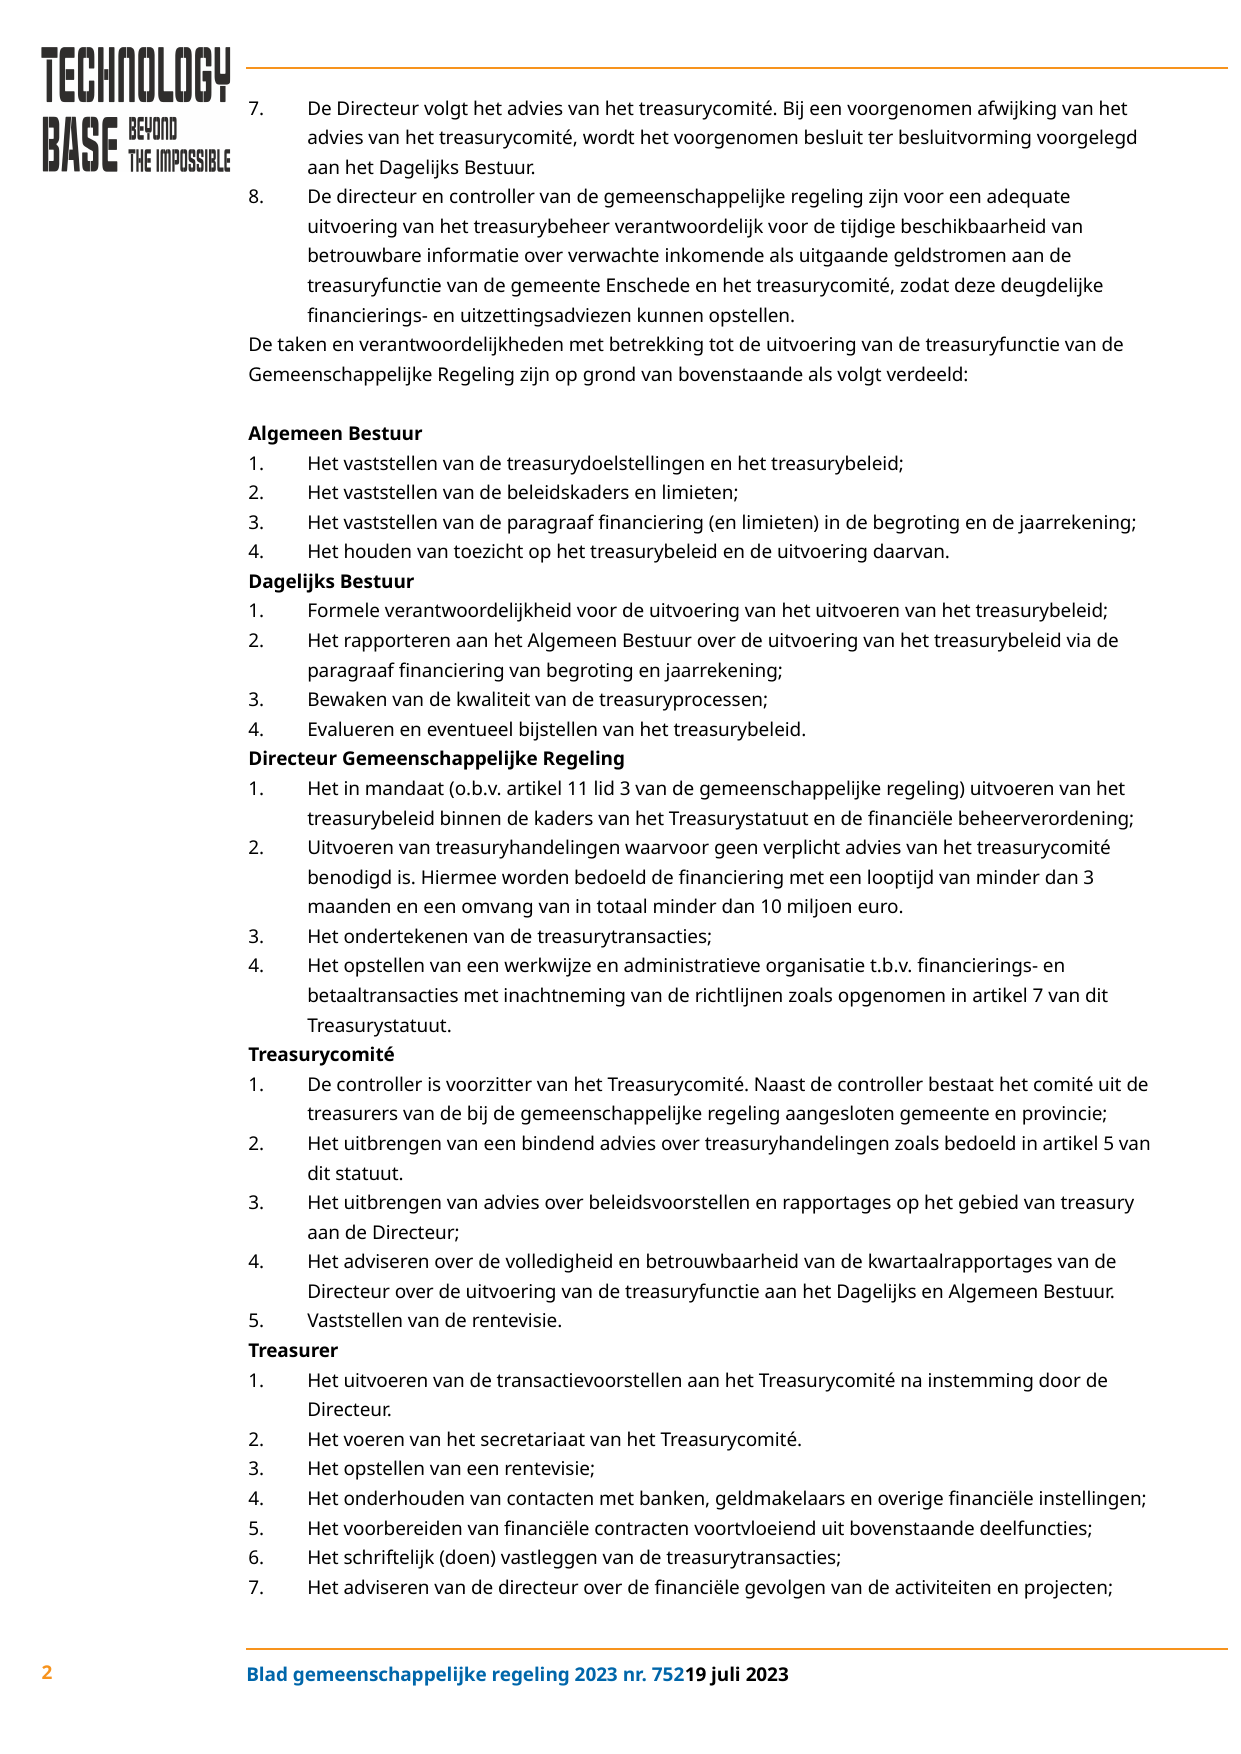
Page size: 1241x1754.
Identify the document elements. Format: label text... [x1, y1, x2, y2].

list Het uitbrengen van een bindend advies over treasuryhandelingen zoals bedoeld in artikel 5 van dit statuut. [248, 1130, 1152, 1186]
list Het houden van toezicht op het treasurybeleid en de uitvoering daarvan. [248, 538, 1152, 564]
list Het ondertekenen van de treasurytransacties; [248, 923, 1152, 949]
text Algemeen Bestuur [248, 420, 1152, 446]
text Dagelijks Bestuur [248, 568, 1152, 594]
list Vaststellen van de rentevisie. [248, 1308, 1152, 1333]
text De taken en verantwoordelijkheden met betrekking tot de uitvoering van de treasuryfunctie van de Gemeenschappelijke Regeling zijn op grond van bovenstaande als volgt verdeeld: [248, 331, 1152, 387]
list Formele verantwoordelijkheid voor de uitvoering van het uitvoeren van het treasurybeleid; [248, 598, 1152, 623]
text Directeur Gemeenschappelijke Regeling [248, 746, 1152, 771]
list Het opstellen van een rentevisie; [248, 1456, 1152, 1481]
list Bewaken van de kwaliteit van de treasuryprocessen; [248, 686, 1152, 712]
list Het voeren van het secretariaat van het Treasurycomité. [248, 1426, 1152, 1452]
list De directeur en controller van de gemeenschappelijke regeling zijn voor een adequate uitvoering van het treasurybeheer verantwoordelijk voor de tijdige beschikbaarheid van betrouwbare informatie over verwachte inkomende als uitgaande geldstromen aan de treasuryfunctie van de gemeente Enschede en het treasurycomité, zodat deze deugdelijke financierings- en uitzettingsadviezen kunnen opstellen. [248, 183, 1152, 328]
list Het vaststellen van de treasurydoelstellingen en het treasurybeleid; [248, 450, 1152, 476]
text Treasurycomité [248, 1041, 1152, 1067]
list Het adviseren over de volledigheid en betrouwbaarheid van de kwartaalrapportages van de Directeur over de uitvoering van de treasuryfunctie aan het Dagelijks en Algemeen Bestuur. [248, 1248, 1152, 1304]
list Het uitbrengen van advies over beleidsvoorstellen en rapportages op het gebied van treasury aan de Directeur; [248, 1189, 1152, 1245]
list De controller is voorzitter van het Treasurycomité. Naast de controller bestaat het comité uit de treasurers van de bij de gemeenschappelijke regeling aangesloten gemeente en provincie; [248, 1071, 1152, 1126]
list Het voorbereiden van financiële contracten voortvloeiend uit bovenstaande deelfuncties; [248, 1515, 1152, 1541]
list Het adviseren van de directeur over de financiële gevolgen van de activiteiten en projecten; [248, 1574, 1152, 1600]
list Het vaststellen van de paragraaf financiering (en limieten) in de begroting en de jaarrekening; [248, 509, 1152, 535]
list Uitvoeren van treasuryhandelingen waarvoor geen verplicht advies van het treasurycomité benodigd is. Hiermee worden bedoeld de financiering met een looptijd van minder dan 3 maanden en een omvang van in totaal minder dan 10 miljoen euro. [248, 834, 1152, 919]
list Het uitvoeren van de transactievoorstellen aan het Treasurycomité na instemming door de Directeur. [248, 1367, 1152, 1422]
list Het schriftelijk (doen) vastleggen van de treasurytransacties; [248, 1544, 1152, 1570]
list Het vaststellen van de beleidskaders en limieten; [248, 479, 1152, 505]
text Treasurer [248, 1337, 1152, 1363]
list De Directeur volgt het advies van het treasurycomité. Bij een voorgenomen afwijking van het advies van het treasurycomité, wordt het voorgenomen besluit ter besluitvorming voorgelegd aan het Dagelijks Bestuur. [248, 95, 1152, 180]
list Evalueren en eventueel bijstellen van het treasurybeleid. [248, 716, 1152, 742]
picture [41, 47, 231, 172]
list Het rapporteren aan het Algemeen Bestuur over de uitvoering van het treasurybeleid via de paragraaf financiering van begroting en jaarrekening; [248, 627, 1152, 683]
list Het in mandaat (o.b.v. artikel 11 lid 3 van de gemeenschappelijke regeling) uitvoeren van het treasurybeleid binnen de kaders van het Treasurystatuut en de financiële beheerverordening; [248, 775, 1152, 831]
list Het opstellen van een werkwijze en administratieve organisatie t.b.v. financierings- en betaaltransacties met inachtneming van de richtlijnen zoals opgenomen in artikel 7 van dit Treasurystatuut. [248, 953, 1152, 1038]
list Het onderhouden van contacten met banken, geldmakelaars en overige financiële instellingen; [248, 1485, 1152, 1511]
